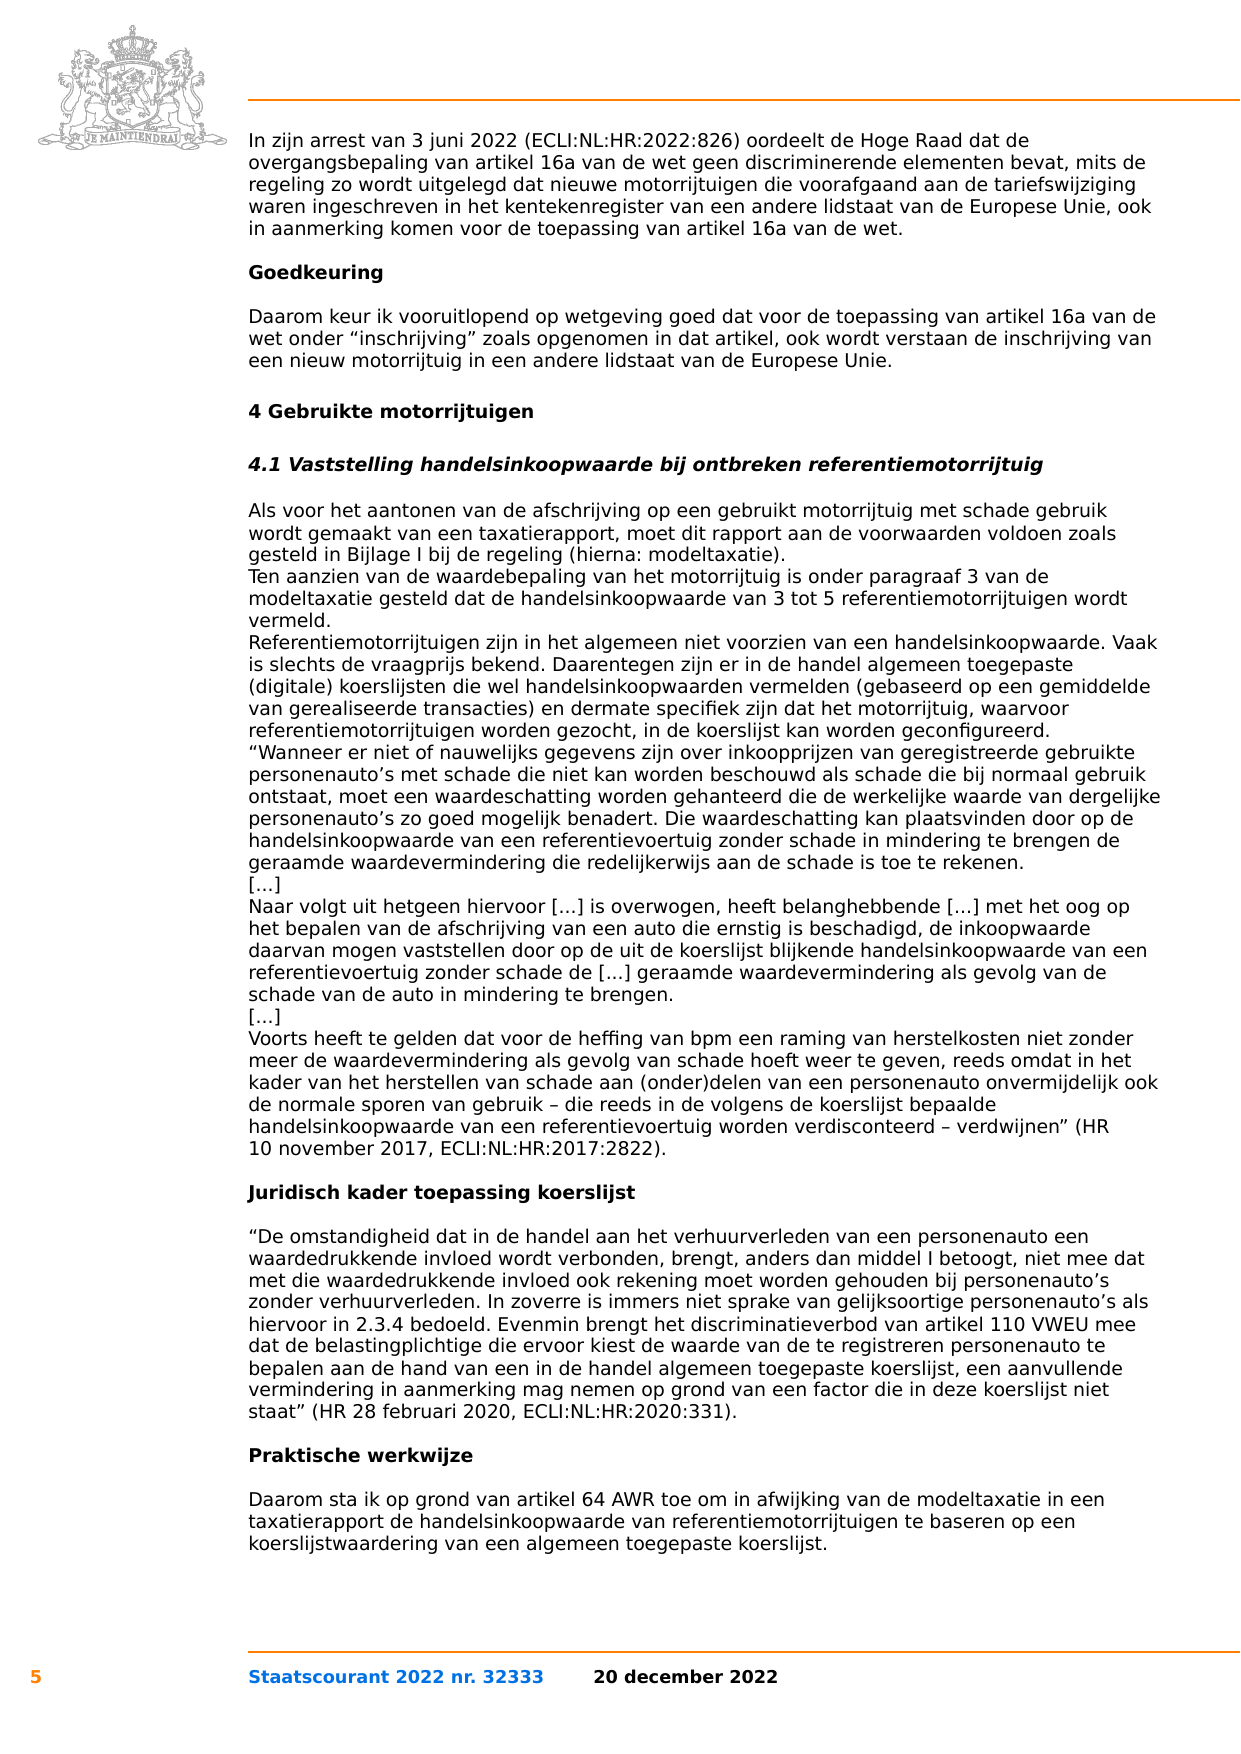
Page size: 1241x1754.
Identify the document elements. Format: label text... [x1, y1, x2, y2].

text [...] [248, 1006, 1163, 1028]
text Ten aanzien van de waardebepaling van het motorrijtuig is onder paragraaf 3 van de modeltaxatie gesteld dat de handelsinkoopwaarde van 3 tot 5 referentiemotorrijtuigen wordt vermeld. [248, 566, 1163, 632]
subtitle Goedkeuring [248, 262, 1163, 284]
text Referentiemotorrijtuigen zijn in het algemeen niet voorzien van een handelsinkoopwaarde. Vaak is slechts de vraagprijs bekend. Daarentegen zijn er in de handel algemeen toegepaste (digitale) koerslijsten die wel handelsinkoopwaarden vermelden (gebaseerd op een gemiddelde van gerealiseerde transacties) en dermate specifiek zijn dat het motorrijtuig, waarvoor referentiemotorrijtuigen worden gezocht, in de koerslijst kan worden geconfigureerd. [248, 632, 1163, 742]
picture [38, 25, 227, 150]
subtitle Praktische werkwijze [248, 1445, 1163, 1467]
subtitle Juridisch kader toepassing koerslijst [248, 1182, 1163, 1204]
text In zijn arrest van 3 juni 2022 (ECLI:NL:HR:2022:826) oordeelt de Hoge Raad dat de overgangsbepaling van artikel 16a van de wet geen discriminerende elementen bevat, mits de regeling zo wordt uitgelegd dat nieuwe motorrijtuigen die voorafgaand aan de tariefswijziging waren ingeschreven in het kentekenregister van een andere lidstaat van de Europese Unie, ook in aanmerking komen voor de toepassing van artikel 16a van de wet. [248, 130, 1163, 240]
subtitle 4 Gebruikte motorrijtuigen [248, 401, 1163, 423]
text “De omstandigheid dat in de handel aan het verhuurverleden van een personenauto een waardedrukkende invloed wordt verbonden, brengt, anders dan middel I betoogt, niet mee dat met die waardedrukkende invloed ook rekening moet worden gehouden bij personenauto’s zonder verhuurverleden. In zoverre is immers niet sprake van gelijksoortige personenauto’s als hiervoor in 2.3.4 bedoeld. Evenmin brengt het discriminatieverbod van artikel 110 VWEU mee dat de belastingplichtige die ervoor kiest de waarde van de te registreren personenauto te bepalen aan de hand van een in de handel algemeen toegepaste koerslijst, een aanvullende vermindering in aanmerking mag nemen op grond van een factor die in deze koerslijst niet staat” (HR 28 februari 2020, ECLI:NL:HR:2020:331). [248, 1226, 1163, 1423]
text Daarom keur ik vooruitlopend op wetgeving goed dat voor de toepassing van artikel 16a van de wet onder “inschrijving” zoals opgenomen in dat artikel, ook wordt verstaan de inschrijving van een nieuw motorrijtuig in een andere lidstaat van de Europese Unie. [248, 306, 1163, 371]
text [...] [248, 874, 1163, 896]
text Daarom sta ik op grond van artikel 64 AWR toe om in afwijking van de modeltaxatie in een taxatierapport de handelsinkoopwaarde van referentiemotorrijtuigen te baseren op een koerslijstwaardering van een algemeen toegepaste koerslijst. [248, 1489, 1163, 1555]
text Voorts heeft te gelden dat voor de heffing van bpm een raming van herstelkosten niet zonder meer de waardevermindering als gevolg van schade hoeft weer te geven, reeds omdat in het kader van het herstellen van schade aan (onder)delen van een personenauto onvermijdelijk ook de normale sporen van gebruik – die reeds in de volgens de koerslijst bepaalde handelsinkoopwaarde van een referentievoertuig worden verdisconteerd – verdwijnen” (HR 10 november 2017, ECLI:NL:HR:2017:2822). [248, 1028, 1163, 1160]
subtitle 4.1 Vaststelling handelsinkoopwaarde bij ontbreken referentiemotorrijtuig [248, 453, 1163, 475]
text Als voor het aantonen van de afschrijving op een gebruikt motorrijtuig met schade gebruik wordt gemaakt van een taxatierapport, moet dit rapport aan de voorwaarden voldoen zoals gesteld in Bijlage I bij de regeling (hierna: modeltaxatie). [248, 500, 1163, 566]
text Naar volgt uit hetgeen hiervoor [...] is overwogen, heeft belanghebbende [...] met het oog op het bepalen van de afschrijving van een auto die ernstig is beschadigd, de inkoopwaarde daarvan mogen vaststellen door op de uit de koerslijst blijkende handelsinkoopwaarde van een referentievoertuig zonder schade de [...] geraamde waardevermindering als gevolg van de schade van de auto in mindering te brengen. [248, 896, 1163, 1006]
text “Wanneer er niet of nauwelijks gegevens zijn over inkoopprijzen van geregistreerde gebruikte personenauto’s met schade die niet kan worden beschouwd als schade die bij normaal gebruik ontstaat, moet een waardeschatting worden gehanteerd die de werkelijke waarde van dergelijke personenauto’s zo goed mogelijk benadert. Die waardeschatting kan plaatsvinden door op de handelsinkoopwaarde van een referentievoertuig zonder schade in mindering te brengen de geraamde waardevermindering die redelijkerwijs aan de schade is toe te rekenen. [248, 742, 1163, 874]
